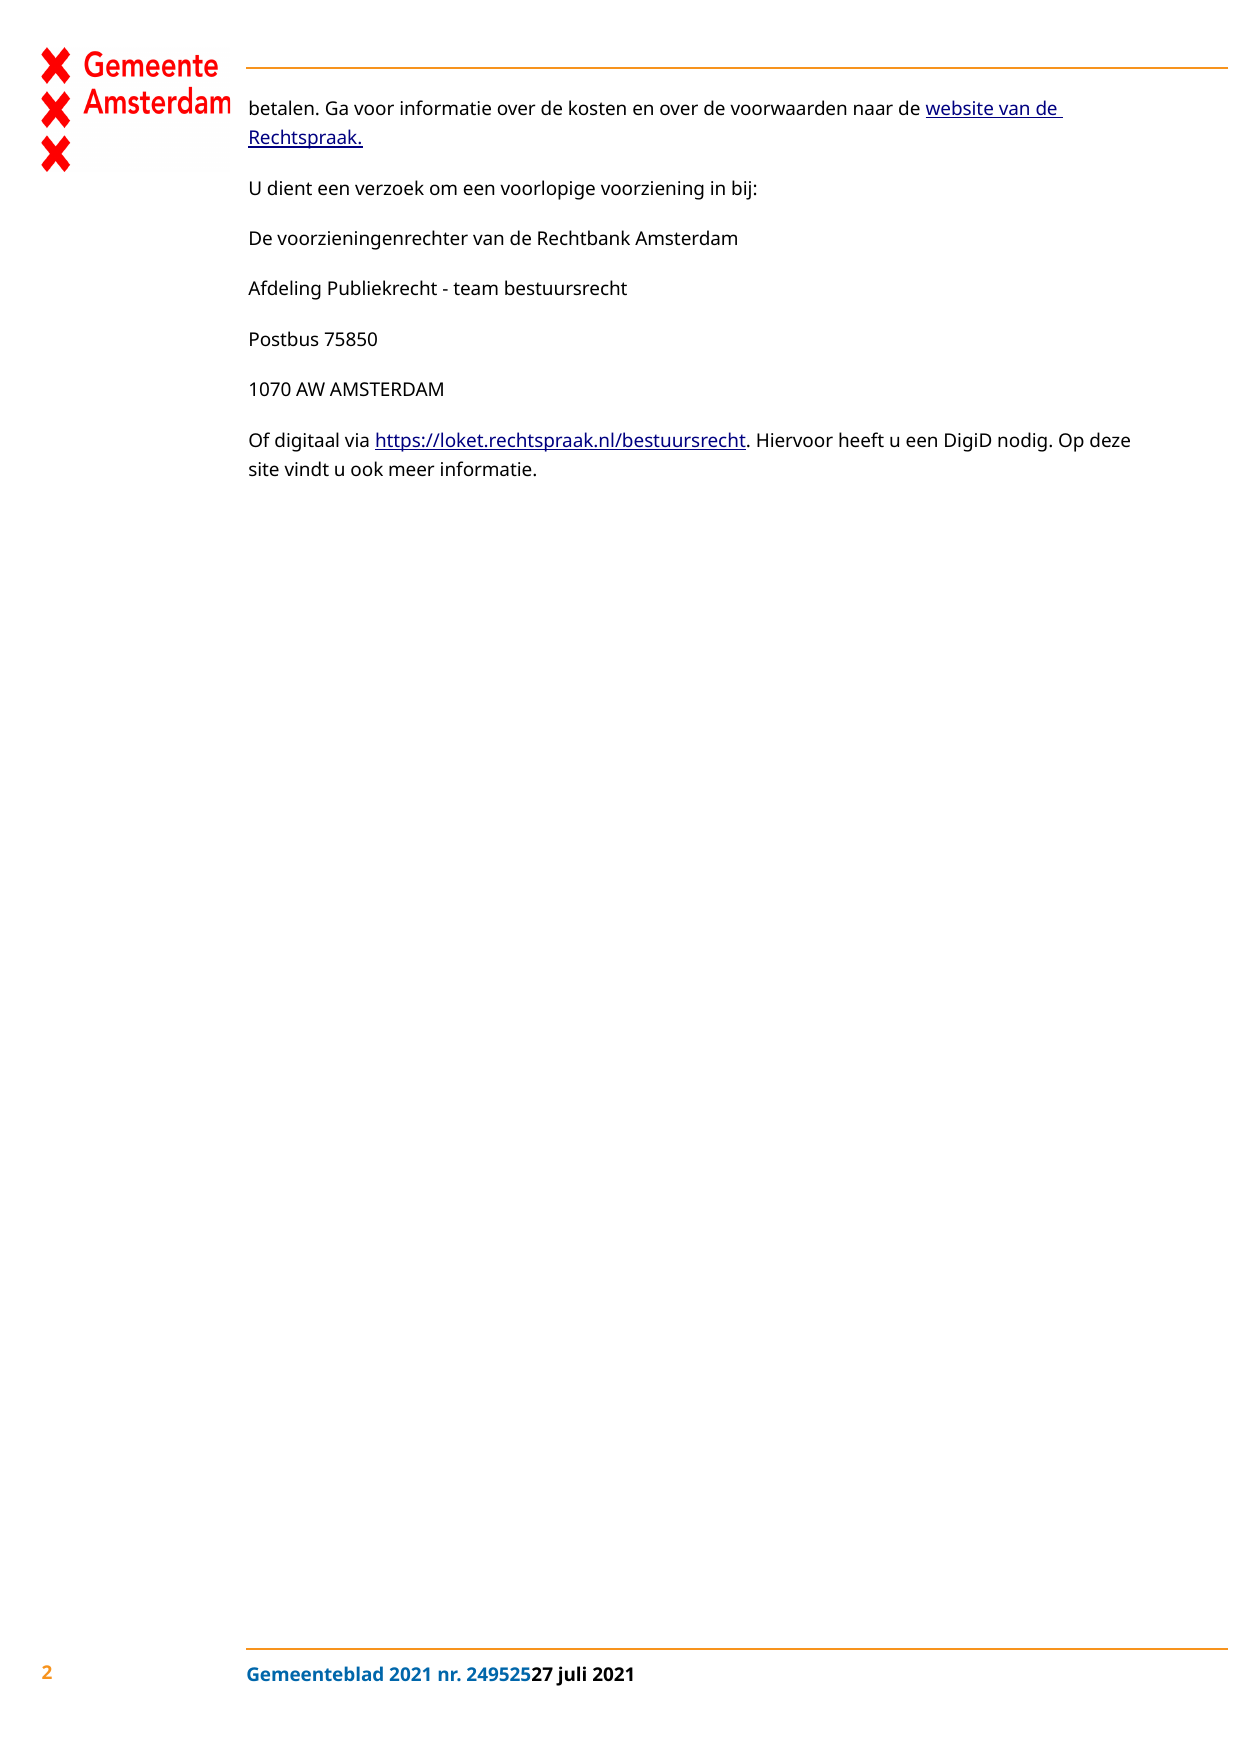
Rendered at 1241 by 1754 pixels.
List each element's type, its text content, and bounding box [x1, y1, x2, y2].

text betalen. Ga voor informatie over de kosten en over de voorwaarden naar de website van de Rechtspraak. [248, 95, 1152, 150]
text De voorzieningenrechter van de Rechtbank Amsterdam [248, 225, 1152, 251]
text Afdeling Publiekrecht - team bestuursrecht [248, 276, 1152, 301]
picture [41, 47, 231, 172]
text Postbus 75850 [248, 326, 1152, 352]
text U dient een verzoek om een voorlopige voorziening in bij: [248, 175, 1152, 201]
text 1070 AW AMSTERDAM [248, 376, 1152, 402]
text Of digitaal via https://loket.rechtspraak.nl/bestuursrecht. Hiervoor heeft u een DigiD nodig. Op deze site vindt u ook meer informatie. [248, 427, 1152, 482]
